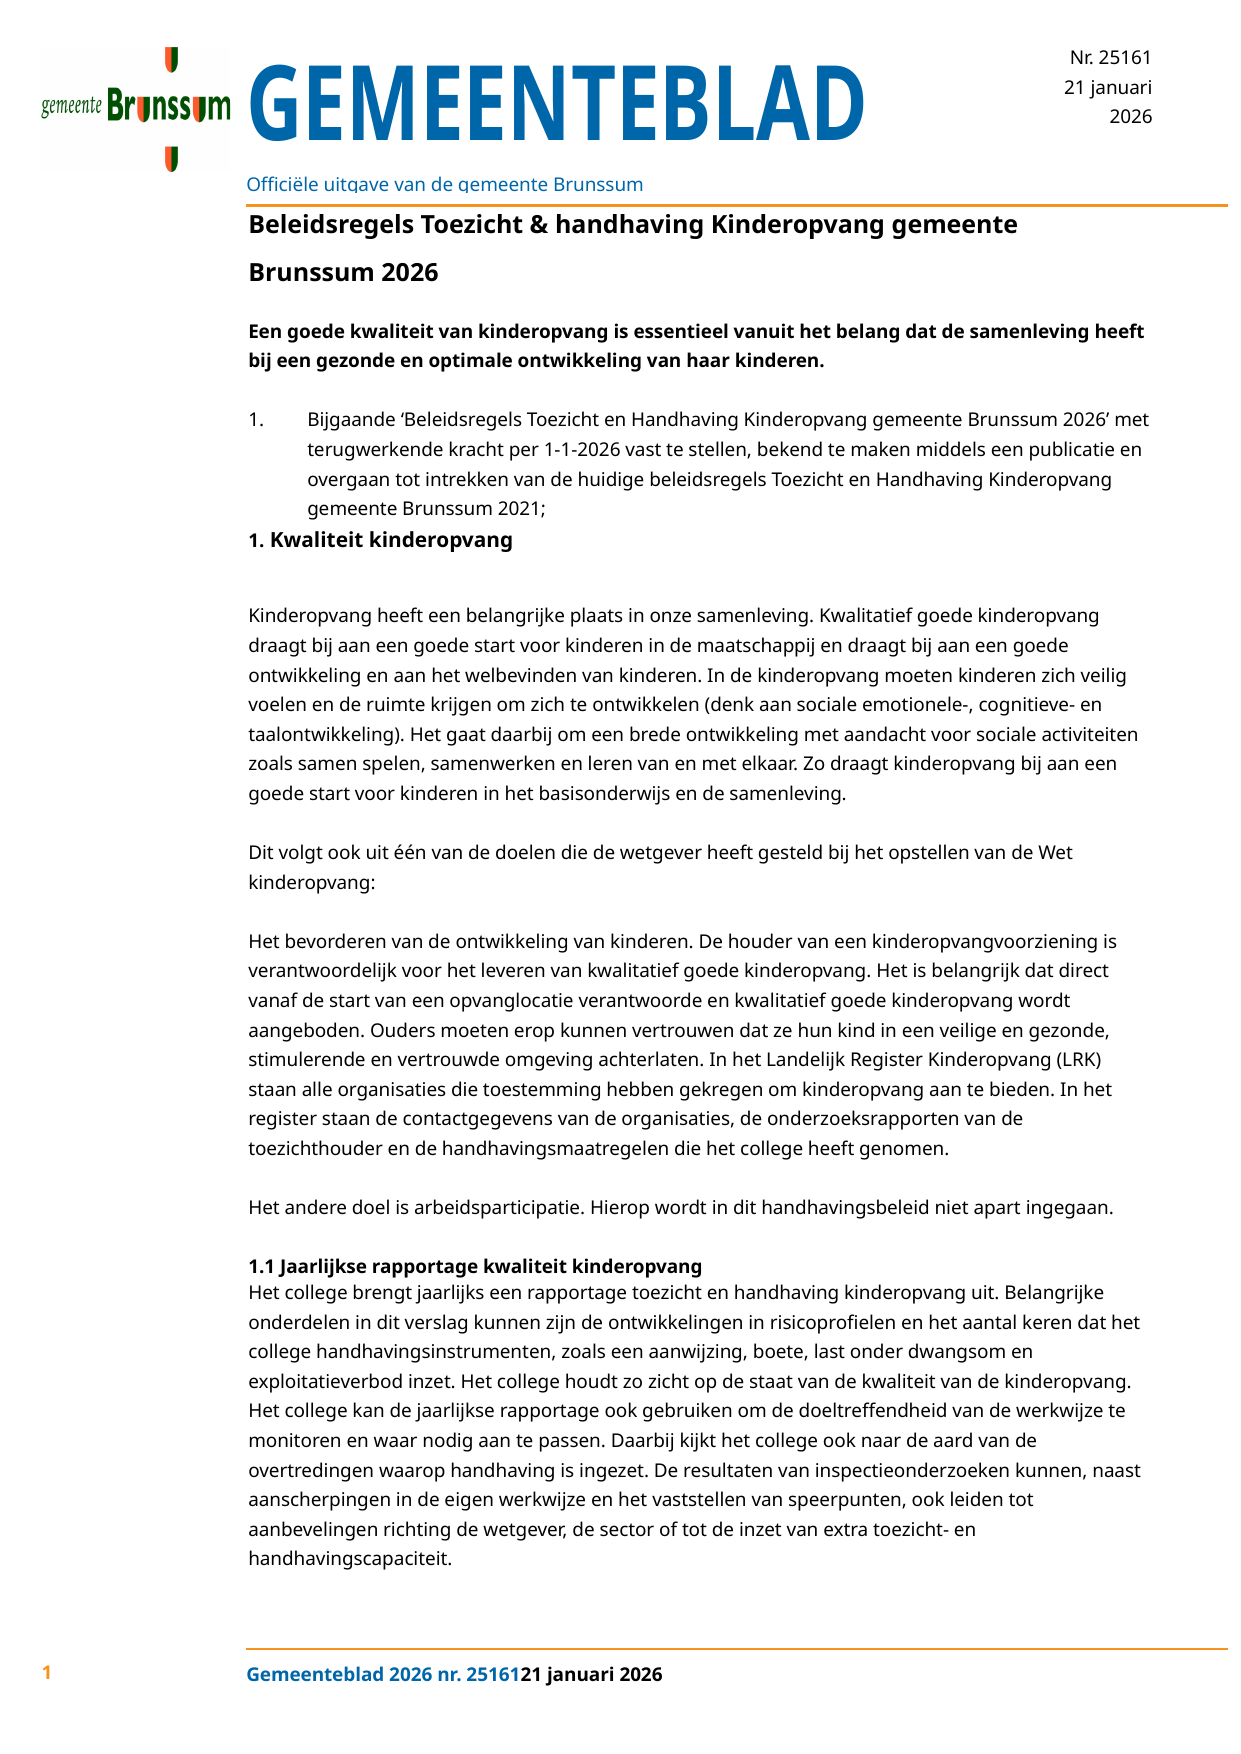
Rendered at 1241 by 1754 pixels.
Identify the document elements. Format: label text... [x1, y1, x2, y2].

text Het andere doel is arbeidsparticipatie. Hierop wordt in dit handhavingsbeleid niet apart ingegaan. [248, 1194, 1152, 1220]
text Een goede kwaliteit van kinderopvang is essentieel vanuit het belang dat de samenleving heeft bij een gezonde en optimale ontwikkeling van haar kinderen. [248, 318, 1152, 373]
text Het bevorderen van de ontwikkeling van kinderen. De houder van een kinderopvangvoorziening is verantwoordelijk voor het leveren van kwalitatief goede kinderopvang. Het is belangrijk dat direct vanaf de start van een opvanglocatie verantwoorde en kwalitatief goede kinderopvang wordt aangeboden. Ouders moeten erop kunnen vertrouwen dat ze hun kind in een veilige en gezonde, stimulerende en vertrouwde omgeving achterlaten. In het Landelijk Register Kinderopvang (LRK) staan alle organisaties die toestemming hebben gekregen om kinderopvang aan te bieden. In het register staan de contactgegevens van de organisaties, de onderzoeksrapporten van de toezichthouder en de handhavingsmaatregelen die het college heeft genomen. [248, 928, 1152, 1161]
text 1. Kwaliteit kinderopvang [248, 525, 1152, 553]
list Bijgaande ‘Beleidsregels Toezicht en Handhaving Kinderopvang gemeente Brunssum 2026’ met terugwerkende kracht per 1-1-2026 vast te stellen, bekend te maken middels een publicatie en overgaan tot intrekken van de huidige beleidsregels Toezicht en Handhaving Kinderopvang gemeente Brunssum 2021; [248, 407, 1152, 521]
text Beleidsregels Toezicht & handhaving Kinderopvang gemeente Brunssum 2026 [248, 207, 1152, 288]
text 1.1 Jaarlijkse rapportage kwaliteit kinderopvang [248, 1253, 1152, 1279]
picture [41, 47, 231, 172]
text Kinderopvang heeft een belangrijke plaats in onze samenleving. Kwalitatief goede kinderopvang draagt bij aan een goede start voor kinderen in de maatschappij en draagt bij aan een goede ontwikkeling en aan het welbevinden van kinderen. In de kinderopvang moeten kinderen zich veilig voelen en de ruimte krijgen om zich te ontwikkelen (denk aan sociale emotionele-, cognitieve- en taalontwikkeling). Het gaat daarbij om een brede ontwikkeling met aandacht voor sociale activiteiten zoals samen spelen, samenwerken en leren van en met elkaar. Zo draagt kinderopvang bij aan een goede start voor kinderen in het basisonderwijs en de samenleving. [248, 603, 1152, 806]
text Dit volgt ook uit één van de doelen die de wetgever heeft gesteld bij het opstellen van de Wet kinderopvang: [248, 839, 1152, 895]
text Het college brengt jaarlijks een rapportage toezicht en handhaving kinderopvang uit. Belangrijke onderdelen in dit verslag kunnen zijn de ontwikkelingen in risicoprofielen en het aantal keren dat het college handhavingsinstrumenten, zoals een aanwijzing, boete, last onder dwangsom en exploitatieverbod inzet. Het college houdt zo zicht op de staat van de kwaliteit van de kinderopvang. Het college kan de jaarlijkse rapportage ook gebruiken om de doeltreffendheid van de werkwijze te monitoren en waar nodig aan te passen. Daarbij kijkt het college ook naar de aard van de overtredingen waarop handhaving is ingezet. De resultaten van inspectieonderzoeken kunnen, naast aanscherpingen in de eigen werkwijze en het vaststellen van speerpunten, ook leiden tot aanbevelingen richting de wetgever, de sector of tot de inzet van extra toezicht- en handhavingscapaciteit. [248, 1279, 1152, 1571]
